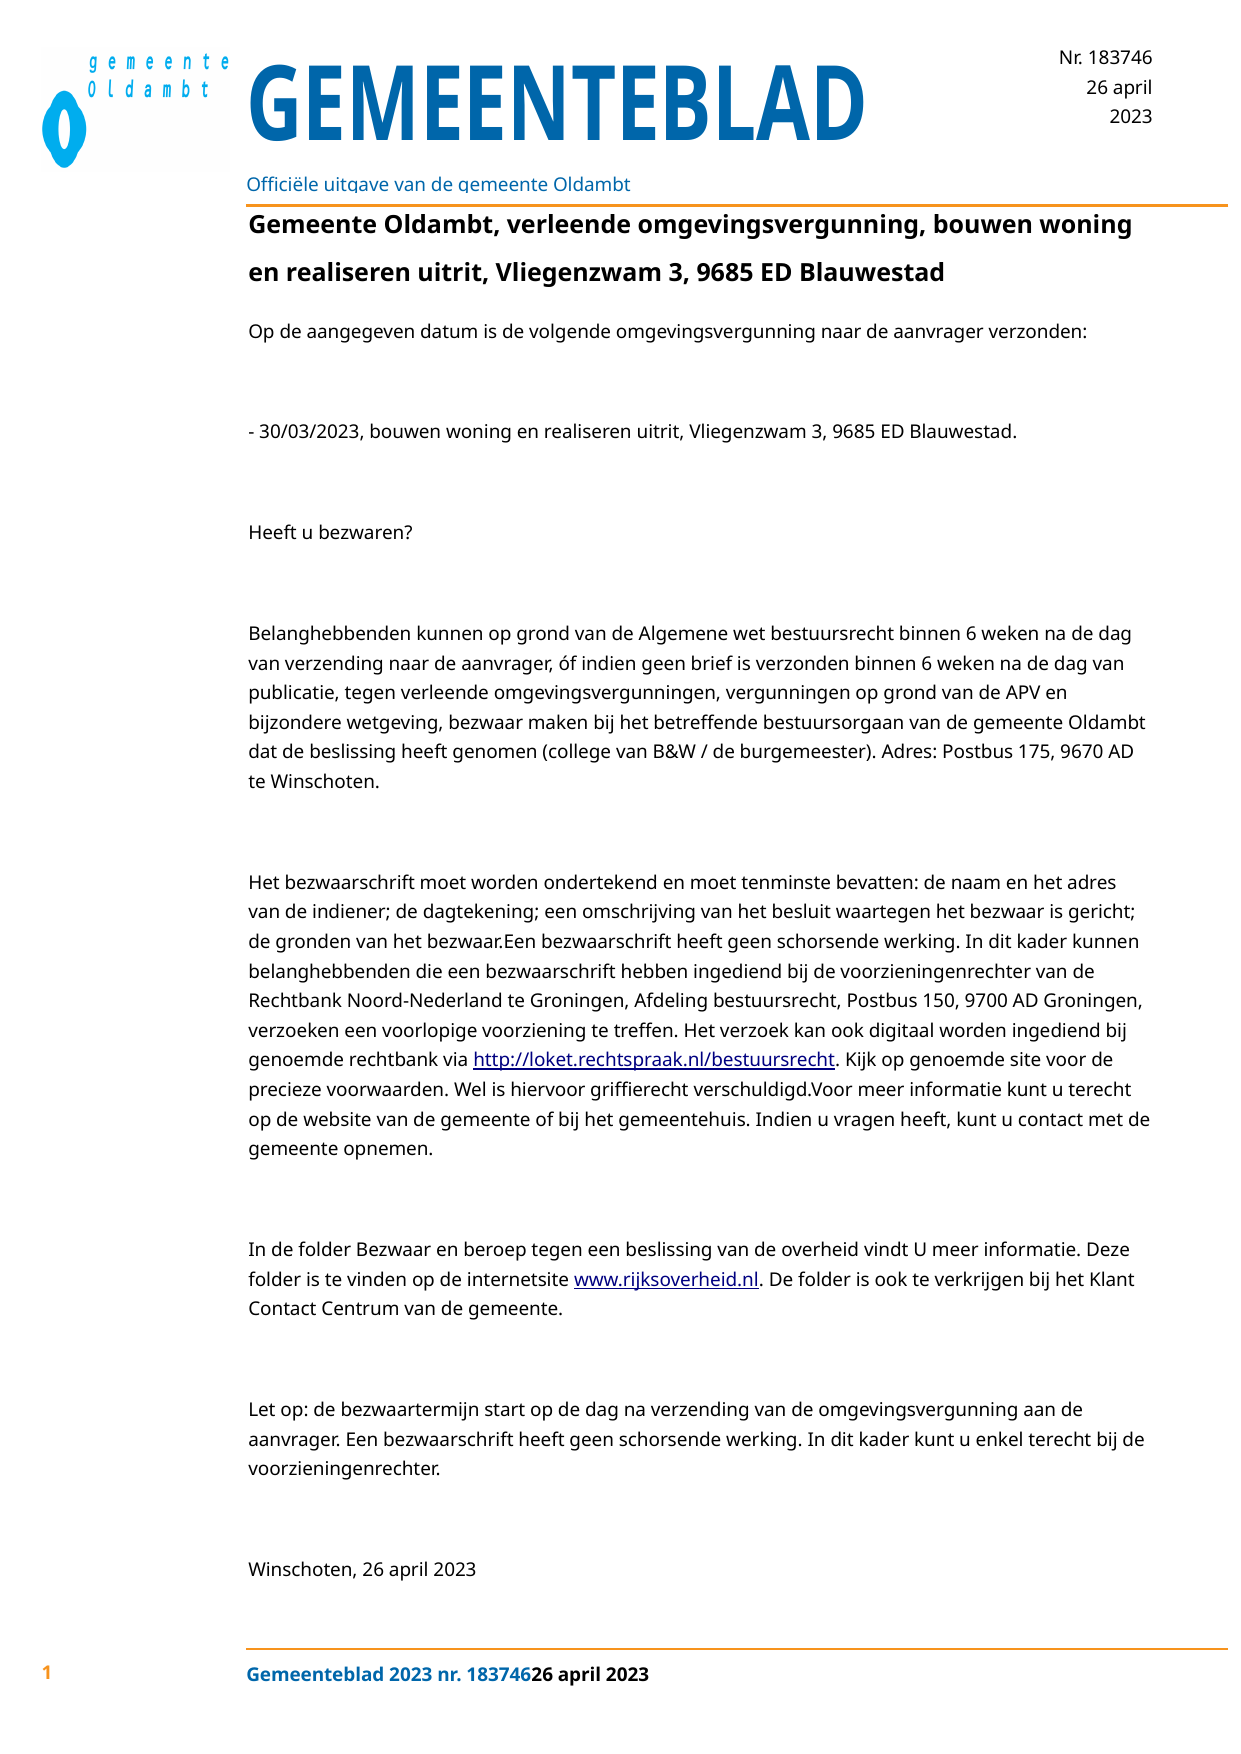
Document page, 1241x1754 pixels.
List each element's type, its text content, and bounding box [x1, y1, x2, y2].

text Winschoten, 26 april 2023 [248, 1556, 1152, 1582]
text Let op: de bezwaartermijn start op de dag na verzending van de omgevingsvergunning aan de aanvrager. Een bezwaarschrift heeft geen schorsende werking. In dit kader kunt u enkel terecht bij de voorzieningenrechter. [248, 1396, 1152, 1481]
text - 30/03/2023, bouwen woning en realiseren uitrit, Vliegenzwam 3, 9685 ED Blauwestad. [248, 419, 1152, 444]
text Gemeente Oldambt, verleende omgevingsvergunning, bouwen woning en realiseren uitrit, Vliegenzwam 3, 9685 ED Blauwestad [248, 207, 1152, 288]
picture [41, 47, 231, 172]
text In de folder Bezwaar en beroep tegen een beslissing van de overheid vindt U meer informatie. Deze folder is te vinden op de internetsite www.rijksoverheid.nl. De folder is ook te verkrijgen bij het Klant Contact Centrum van de gemeente. [248, 1236, 1152, 1321]
text Heeft u bezwaren? [248, 519, 1152, 545]
text Belanghebbenden kunnen op grond van de Algemene wet bestuursrecht binnen 6 weken na de dag van verzending naar de aanvrager, óf indien geen brief is verzonden binnen 6 weken na de dag van publicatie, tegen verleende omgevingsvergunningen, vergunningen op grond van de APV en bijzondere wetgeving, bezwaar maken bij het betreffende bestuursorgaan van de gemeente Oldambt dat de beslissing heeft genomen (college van B&W / de burgemeester). Adres: Postbus 175, 9670 AD te Winschoten. [248, 620, 1152, 794]
text Op de aangegeven datum is de volgende omgevingsvergunning naar de aanvrager verzonden: [248, 318, 1152, 344]
text Het bezwaarschrift moet worden ondertekend en moet tenminste bevatten: de naam en het adres van de indiener; de dagtekening; een omschrijving van het besluit waartegen het bezwaar is gericht; de gronden van het bezwaar.Een bezwaarschrift heeft geen schorsende werking. In dit kader kunnen belanghebbenden die een bezwaarschrift hebben ingediend bij de voorzieningenrechter van de Rechtbank Noord-Nederland te Groningen, Afdeling bestuursrecht, Postbus 150, 9700 AD Groningen, verzoeken een voorlopige voorziening te treffen. Het verzoek kan ook digitaal worden ingediend bij genoemde rechtbank via http://loket.rechtspraak.nl/bestuursrecht. Kijk op genoemde site voor de precieze voorwaarden. Wel is hiervoor griffierecht verschuldigd.Voor meer informatie kunt u terecht op de website van de gemeente of bij het gemeentehuis. Indien u vragen heeft, kunt u contact met de gemeente opnemen. [248, 869, 1152, 1161]
